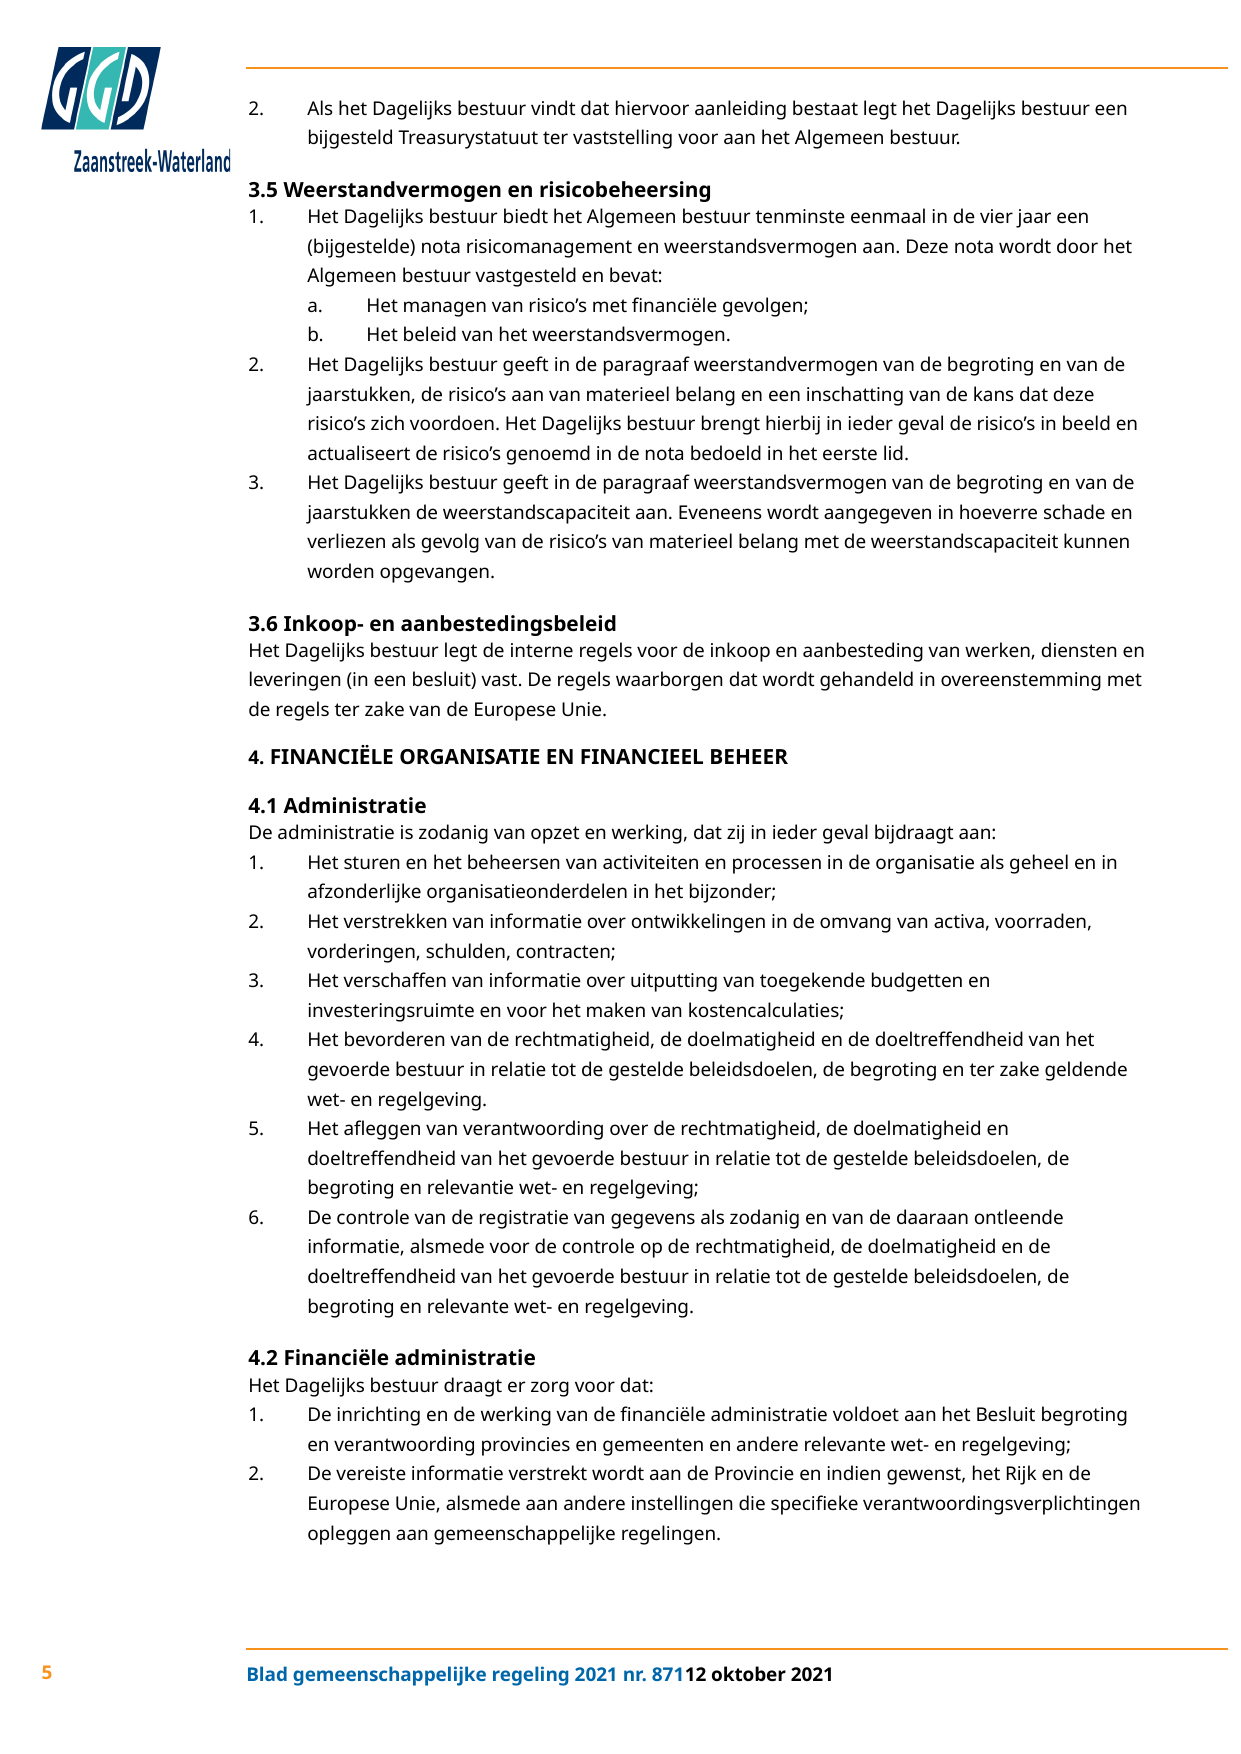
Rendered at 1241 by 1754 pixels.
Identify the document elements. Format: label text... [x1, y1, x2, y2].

list Het beleid van het weerstandsvermogen. [307, 322, 1152, 347]
list De inrichting en de werking van de financiële administratie voldoet aan het Besluit begroting en verantwoording provincies en gemeenten en andere relevante wet- en regelgeving; [248, 1401, 1152, 1457]
list Het Dagelijks bestuur biedt het Algemeen bestuur tenminste eenmaal in de vier jaar een (bijgestelde) nota risicomanagement en weerstandsvermogen aan. Deze nota wordt door het Algemeen bestuur vastgesteld en bevat: [248, 203, 1152, 288]
picture [41, 47, 231, 172]
text 4. FINANCIËLE ORGANISATIE EN FINANCIEEL BEHEER [248, 742, 1152, 770]
text 3.5 Weerstandvermogen en risicobeheersing [248, 175, 1152, 203]
text Het Dagelijks bestuur draagt er zorg voor dat: [248, 1372, 1152, 1397]
text De administratie is zodanig van opzet en werking, dat zij in ieder geval bijdraagt aan: [248, 819, 1152, 845]
list Het sturen en het beheersen van activiteiten en processen in de organisatie als geheel en in afzonderlijke organisatieonderdelen in het bijzonder; [248, 849, 1152, 904]
list De controle van de registratie van gegevens als zodanig en van de daaraan ontleende informatie, alsmede voor de controle op de rechtmatigheid, de doelmatigheid en de doeltreffendheid van het gevoerde bestuur in relatie tot de gestelde beleidsdoelen, de begroting en relevante wet- en regelgeving. [248, 1204, 1152, 1319]
list Als het Dagelijks bestuur vindt dat hiervoor aanleiding bestaat legt het Dagelijks bestuur een bijgesteld Treasurystatuut ter vaststelling voor aan het Algemeen bestuur. [248, 95, 1152, 150]
text 3.6 Inkoop- en aanbestedingsbeleid [248, 609, 1152, 637]
list Het verschaffen van informatie over uitputting van toegekende budgetten en investeringsruimte en voor het maken van kostencalculaties; [248, 967, 1152, 1023]
list Het bevorderen van de rechtmatigheid, de doelmatigheid en de doeltreffendheid van het gevoerde bestuur in relatie tot de gestelde beleidsdoelen, de begroting en ter zake geldende wet- en regelgeving. [248, 1027, 1152, 1112]
text Het Dagelijks bestuur legt de interne regels voor de inkoop en aanbesteding van werken, diensten en leveringen (in een besluit) vast. De regels waarborgen dat wordt gehandeld in overeenstemming met de regels ter zake van de Europese Unie. [248, 637, 1152, 722]
list De vereiste informatie verstrekt wordt aan de Provincie en indien gewenst, het Rijk en de Europese Unie, alsmede aan andere instellingen die specifieke verantwoordingsverplichtingen opleggen aan gemeenschappelijke regelingen. [248, 1461, 1152, 1545]
text 4.1 Administratie [248, 791, 1152, 819]
list Het Dagelijks bestuur geeft in de paragraaf weerstandsvermogen van de begroting en van de jaarstukken de weerstandscapaciteit aan. Eveneens wordt aangegeven in hoeverre schade en verliezen als gevolg van de risico’s van materieel belang met de weerstandscapaciteit kunnen worden opgevangen. [248, 469, 1152, 584]
text 4.2 Financiële administratie [248, 1343, 1152, 1372]
list Het verstrekken van informatie over ontwikkelingen in de omvang van activa, voorraden, vorderingen, schulden, contracten; [248, 908, 1152, 964]
list Het Dagelijks bestuur geeft in de paragraaf weerstandvermogen van de begroting en van de jaarstukken, de risico’s aan van materieel belang en een inschatting van de kans dat deze risico’s zich voordoen. Het Dagelijks bestuur brengt hierbij in ieder geval de risico’s in beeld en actualiseert de risico’s genoemd in de nota bedoeld in het eerste lid. [248, 351, 1152, 466]
list Het managen van risico’s met financiële gevolgen; [307, 292, 1152, 318]
list Het afleggen van verantwoording over de rechtmatigheid, de doelmatigheid en doeltreffendheid van het gevoerde bestuur in relatie tot de gestelde beleidsdoelen, de begroting en relevantie wet- en regelgeving; [248, 1115, 1152, 1200]
